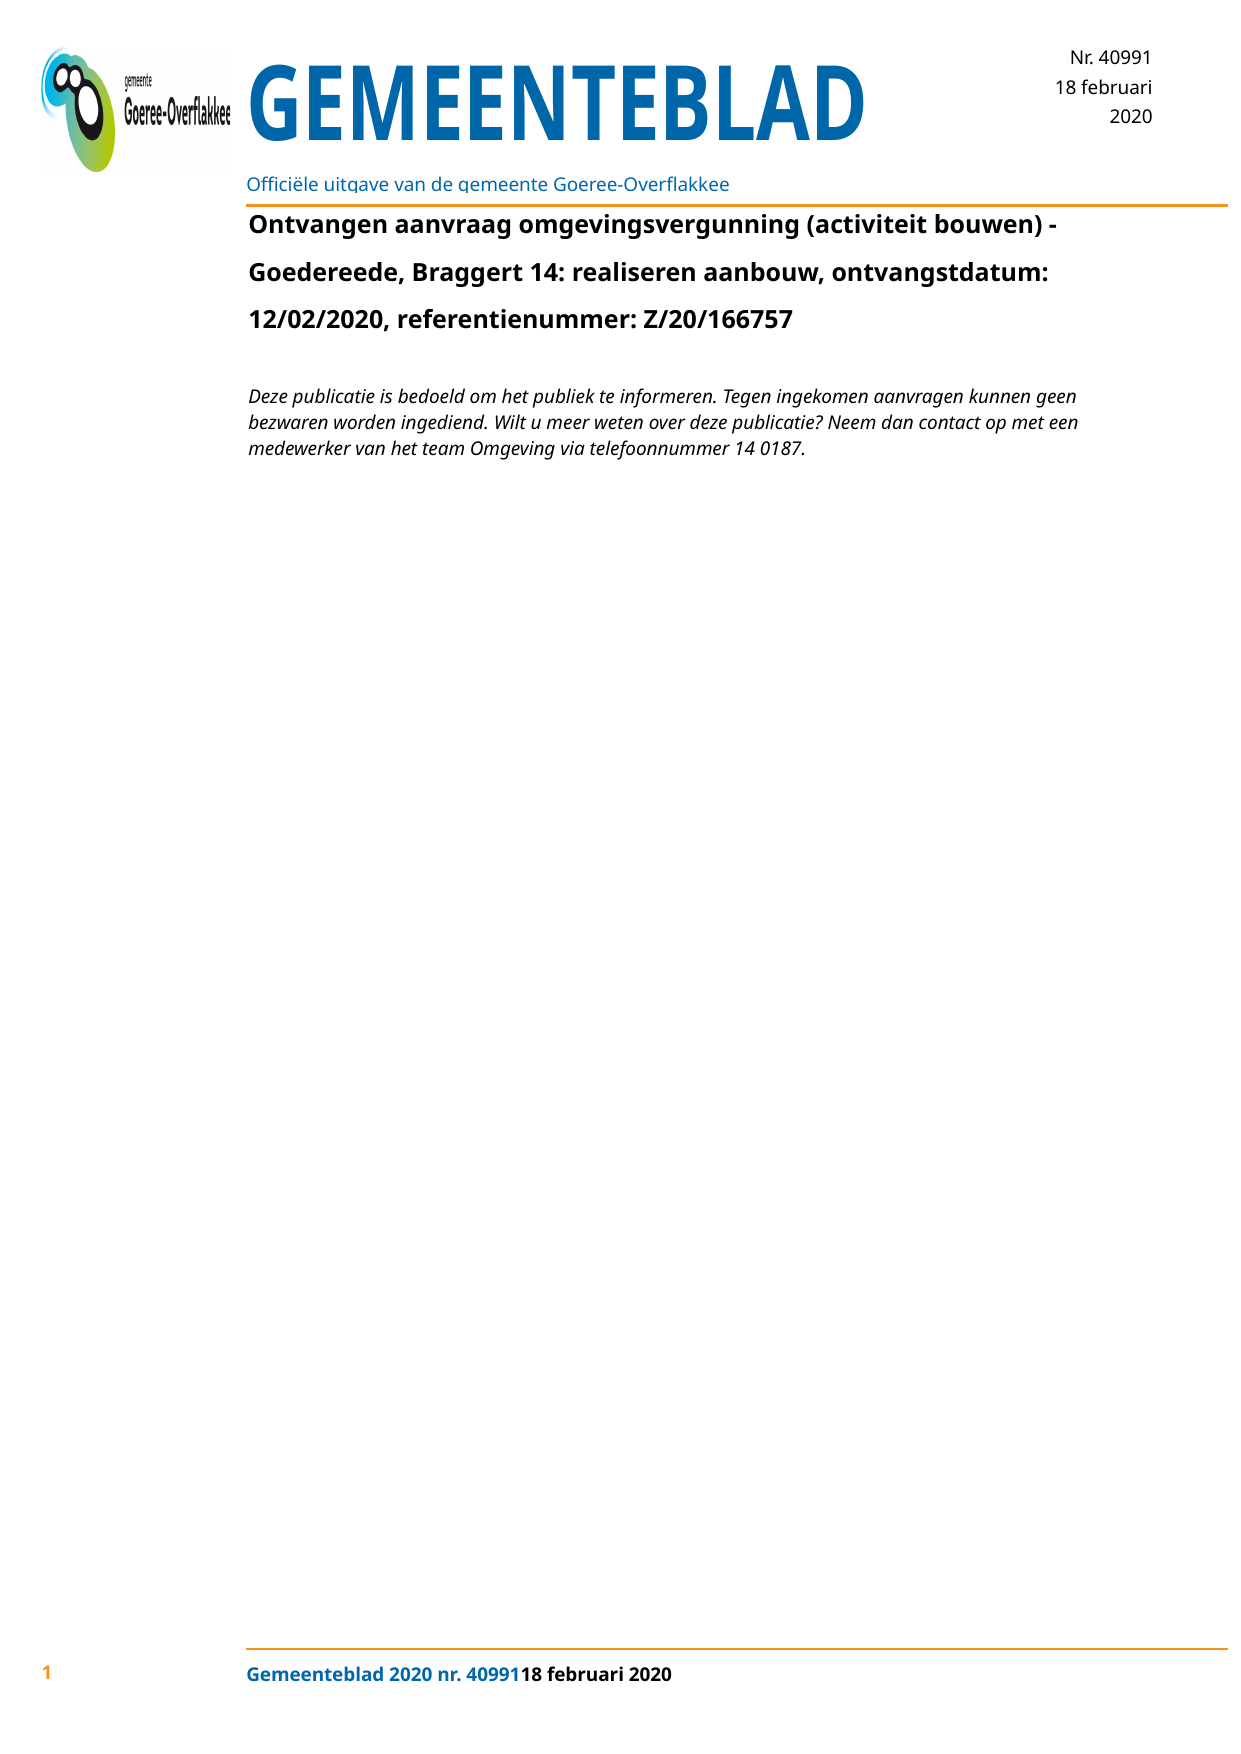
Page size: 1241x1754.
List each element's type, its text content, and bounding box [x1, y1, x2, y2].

text Ontvangen aanvraag omgevingsvergunning (activiteit bouwen) - Goedereede, Braggert 14: realiseren aanbouw, ontvangstdatum: 12/02/2020, referentienummer: Z/20/166757 [248, 207, 1152, 336]
picture [41, 47, 231, 172]
text Deze publicatie is bedoeld om het publiek te informeren. Tegen ingekomen aanvragen kunnen geen bezwaren worden ingediend. Wilt u meer weten over deze publicatie? Neem dan contact op met een medewerker van het team Omgeving via telefoonnummer 14 0187. [248, 384, 1152, 461]
